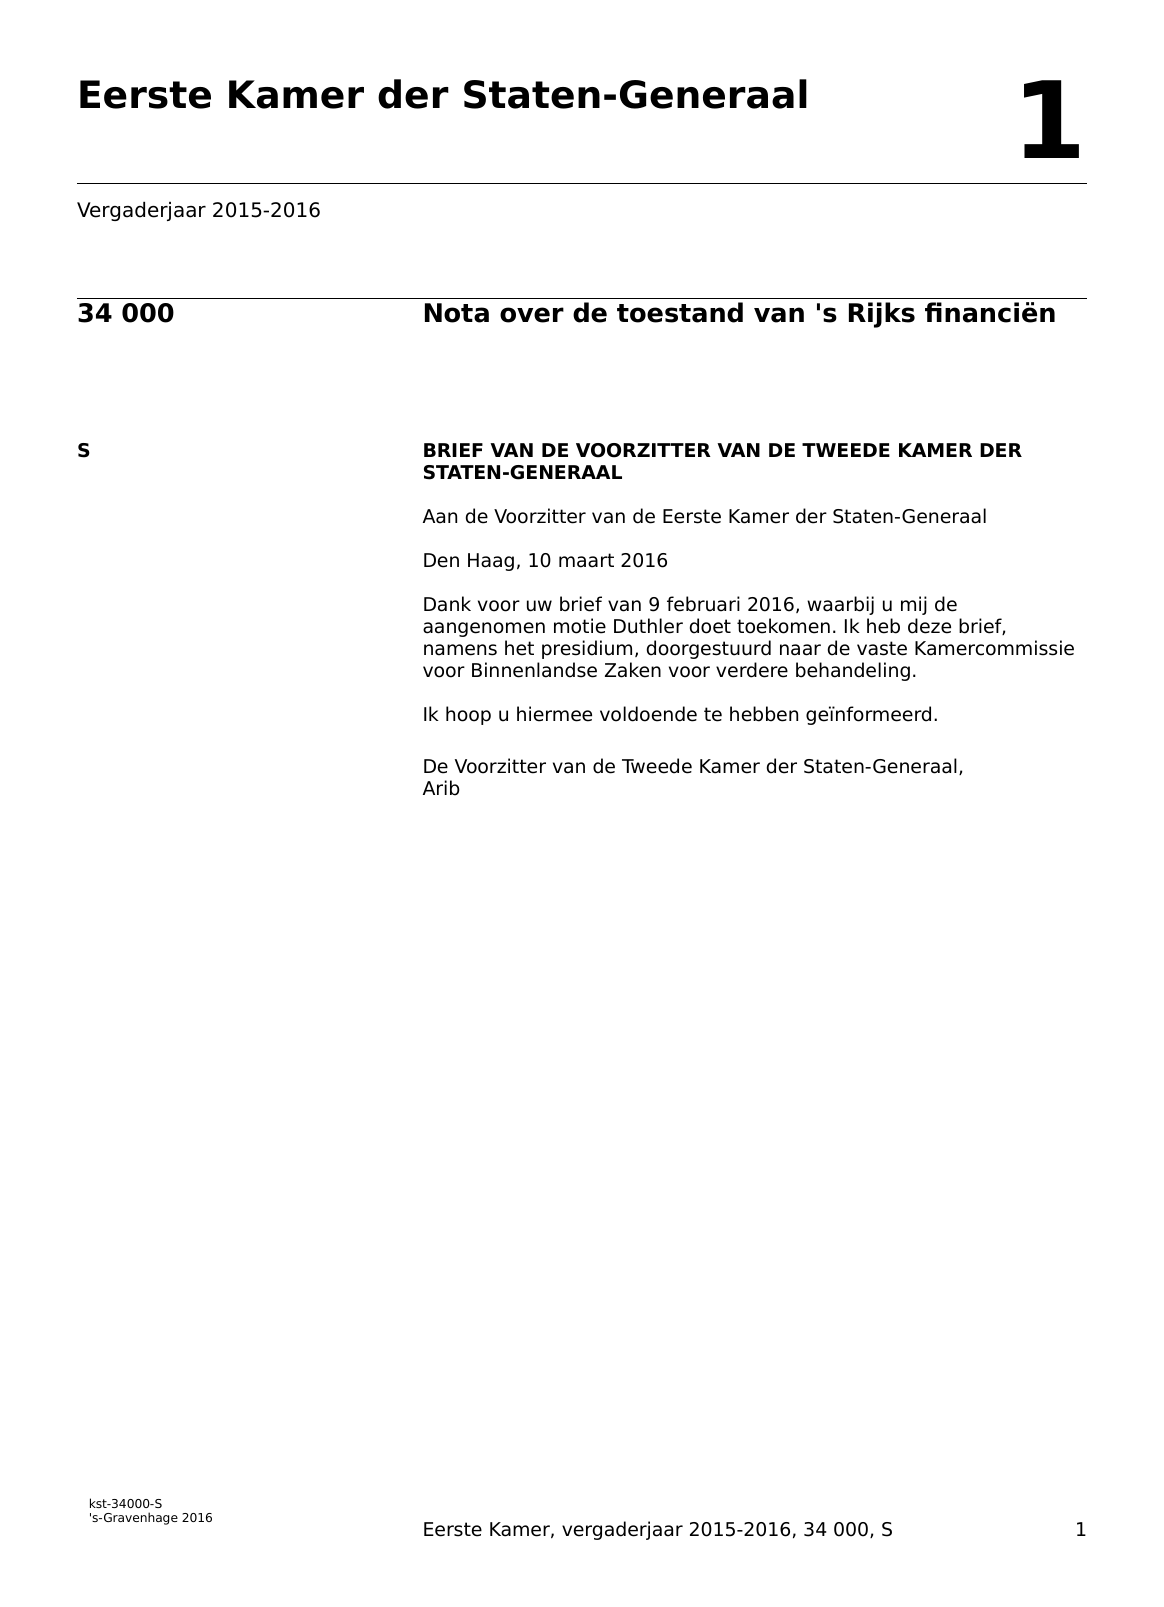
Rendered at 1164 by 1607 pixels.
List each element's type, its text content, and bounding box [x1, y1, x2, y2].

text kst-34000-S [88, 1497, 323, 1511]
subtitle 34 000 Nota over de toestand van 's Rijks financiën [77, 299, 1087, 329]
text Den Haag, 10 maart 2016 [422, 550, 1087, 572]
table_cell Vergaderjaar 2015-2016 [77, 184, 1087, 298]
table_header Eerste Kamer der Staten-Generaal [77, 59, 886, 183]
text Ik hoop u hiermee voldoende te hebben geïnformeerd. [422, 704, 1087, 726]
text De Voorzitter van de Tweede Kamer der Staten-Generaal, Arib [422, 756, 1087, 800]
table_header 1 [886, 59, 1087, 183]
text Dank voor uw brief van 9 februari 2016, waarbij u mij de aangenomen motie Duthler doet toekomen. Ik heb deze brief, namens het presidium, doorgestuurd naar de vaste Kamercommissie voor Binnenlandse Zaken voor verdere behandeling. [422, 594, 1087, 682]
text 's-Gravenhage 2016 [88, 1511, 323, 1525]
subtitle S BRIEF VAN DE VOORZITTER VAN DE TWEEDE KAMER DER STATEN-GENERAAL [77, 440, 1087, 484]
text Aan de Voorzitter van de Eerste Kamer der Staten-Generaal [422, 506, 1087, 528]
